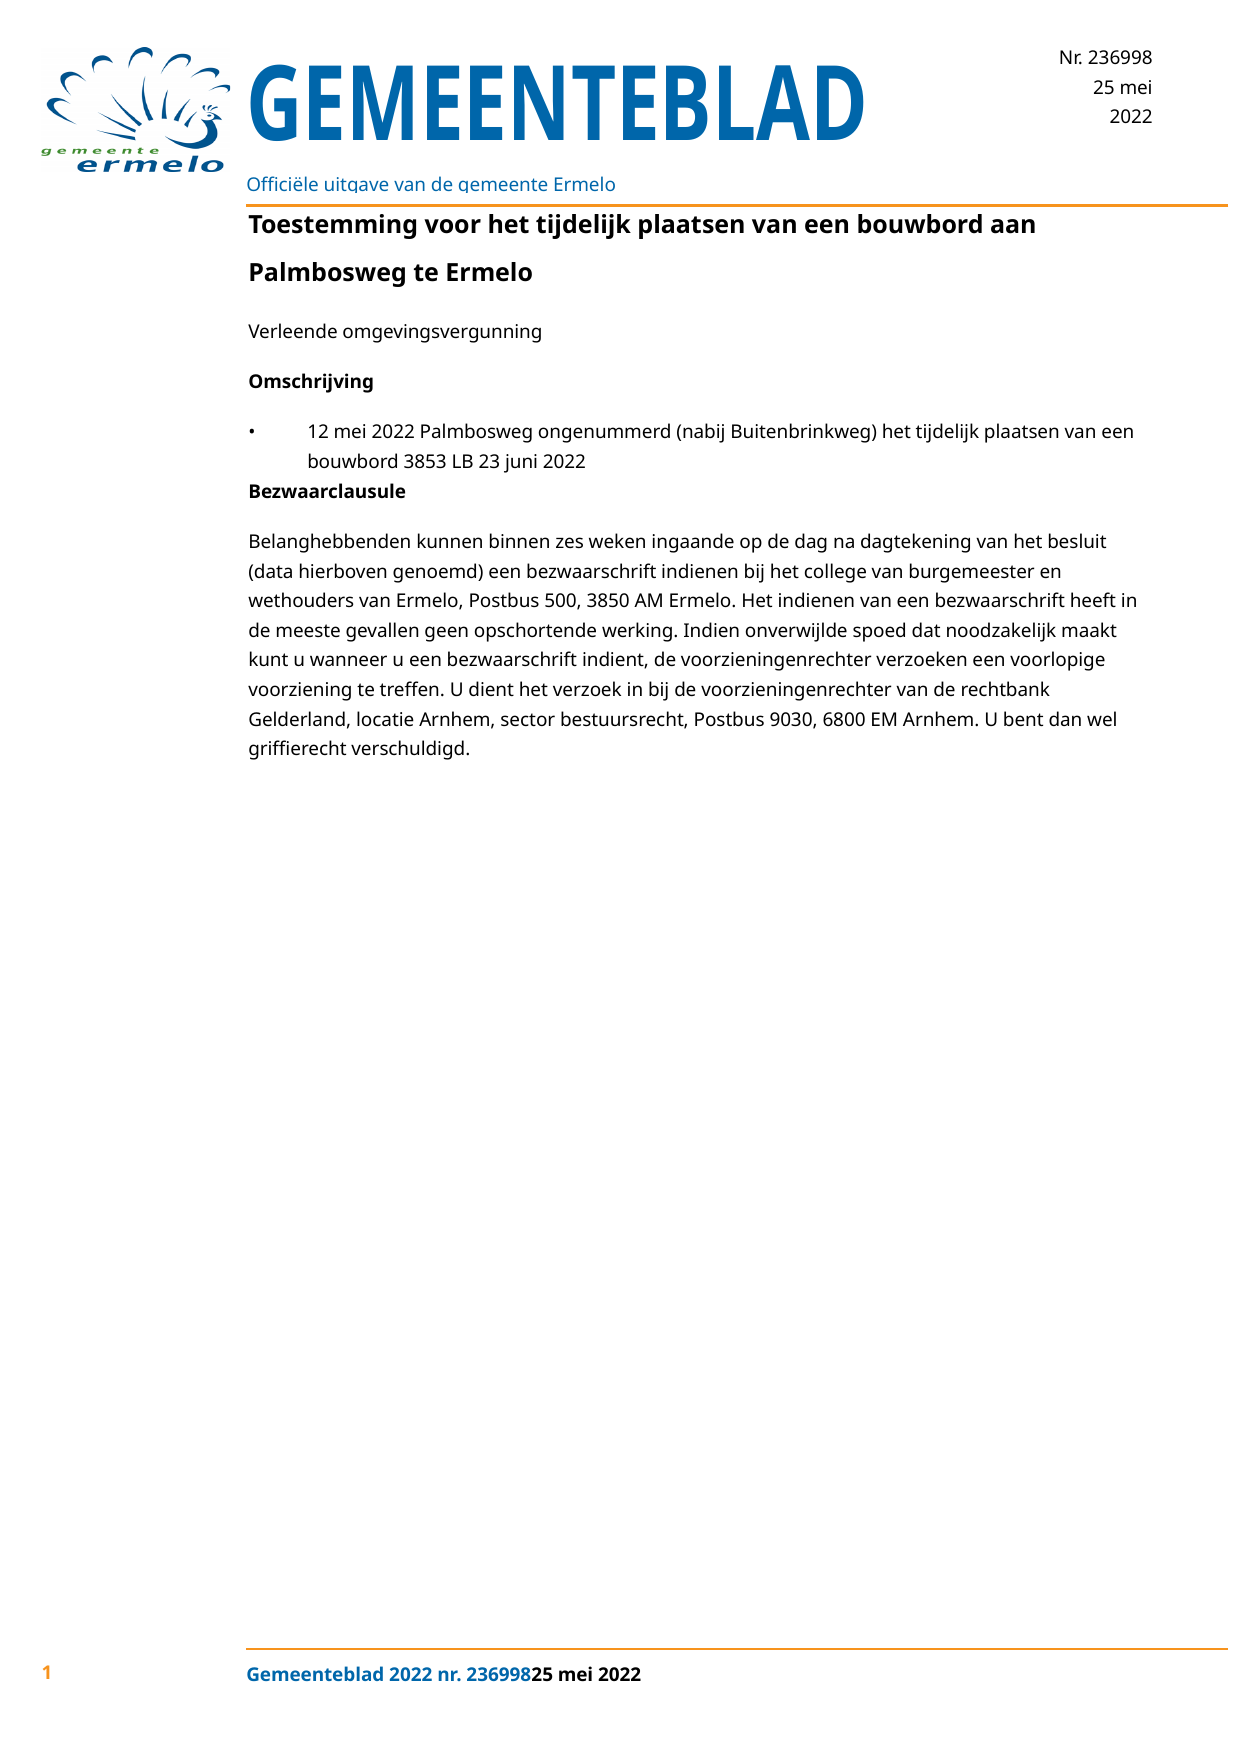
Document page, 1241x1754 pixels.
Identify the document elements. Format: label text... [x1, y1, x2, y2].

text Bezwaarclausule [248, 478, 1152, 504]
picture [41, 47, 231, 172]
text Belanghebbenden kunnen binnen zes weken ingaande op de dag na dagtekening van het besluit (data hierboven genoemd) een bezwaarschrift indienen bij het college van burgemeester en wethouders van Ermelo, Postbus 500, 3850 AM Ermelo. Het indienen van een bezwaarschrift heeft in de meeste gevallen geen opschortende werking. Indien onverwijlde spoed dat noodzakelijk maakt kunt u wanneer u een bezwaarschrift indient, de voorzieningenrechter verzoeken een voorlopige voorziening te treffen. U dient het verzoek in bij de voorzieningenrechter van de rechtbank Gelderland, locatie Arnhem, sector bestuursrecht, Postbus 9030, 6800 EM Arnhem. U bent dan wel griffierecht verschuldigd. [248, 528, 1152, 761]
text Toestemming voor het tijdelijk plaatsen van een bouwbord aan Palmbosweg te Ermelo [248, 207, 1152, 288]
text Omschrijving [248, 368, 1152, 394]
list 12 mei 2022 Palmbosweg ongenummerd (nabij Buitenbrinkweg) het tijdelijk plaatsen van een bouwbord 3853 LB 23 juni 2022 [248, 419, 1152, 474]
text Verleende omgevingsvergunning [248, 318, 1152, 344]
